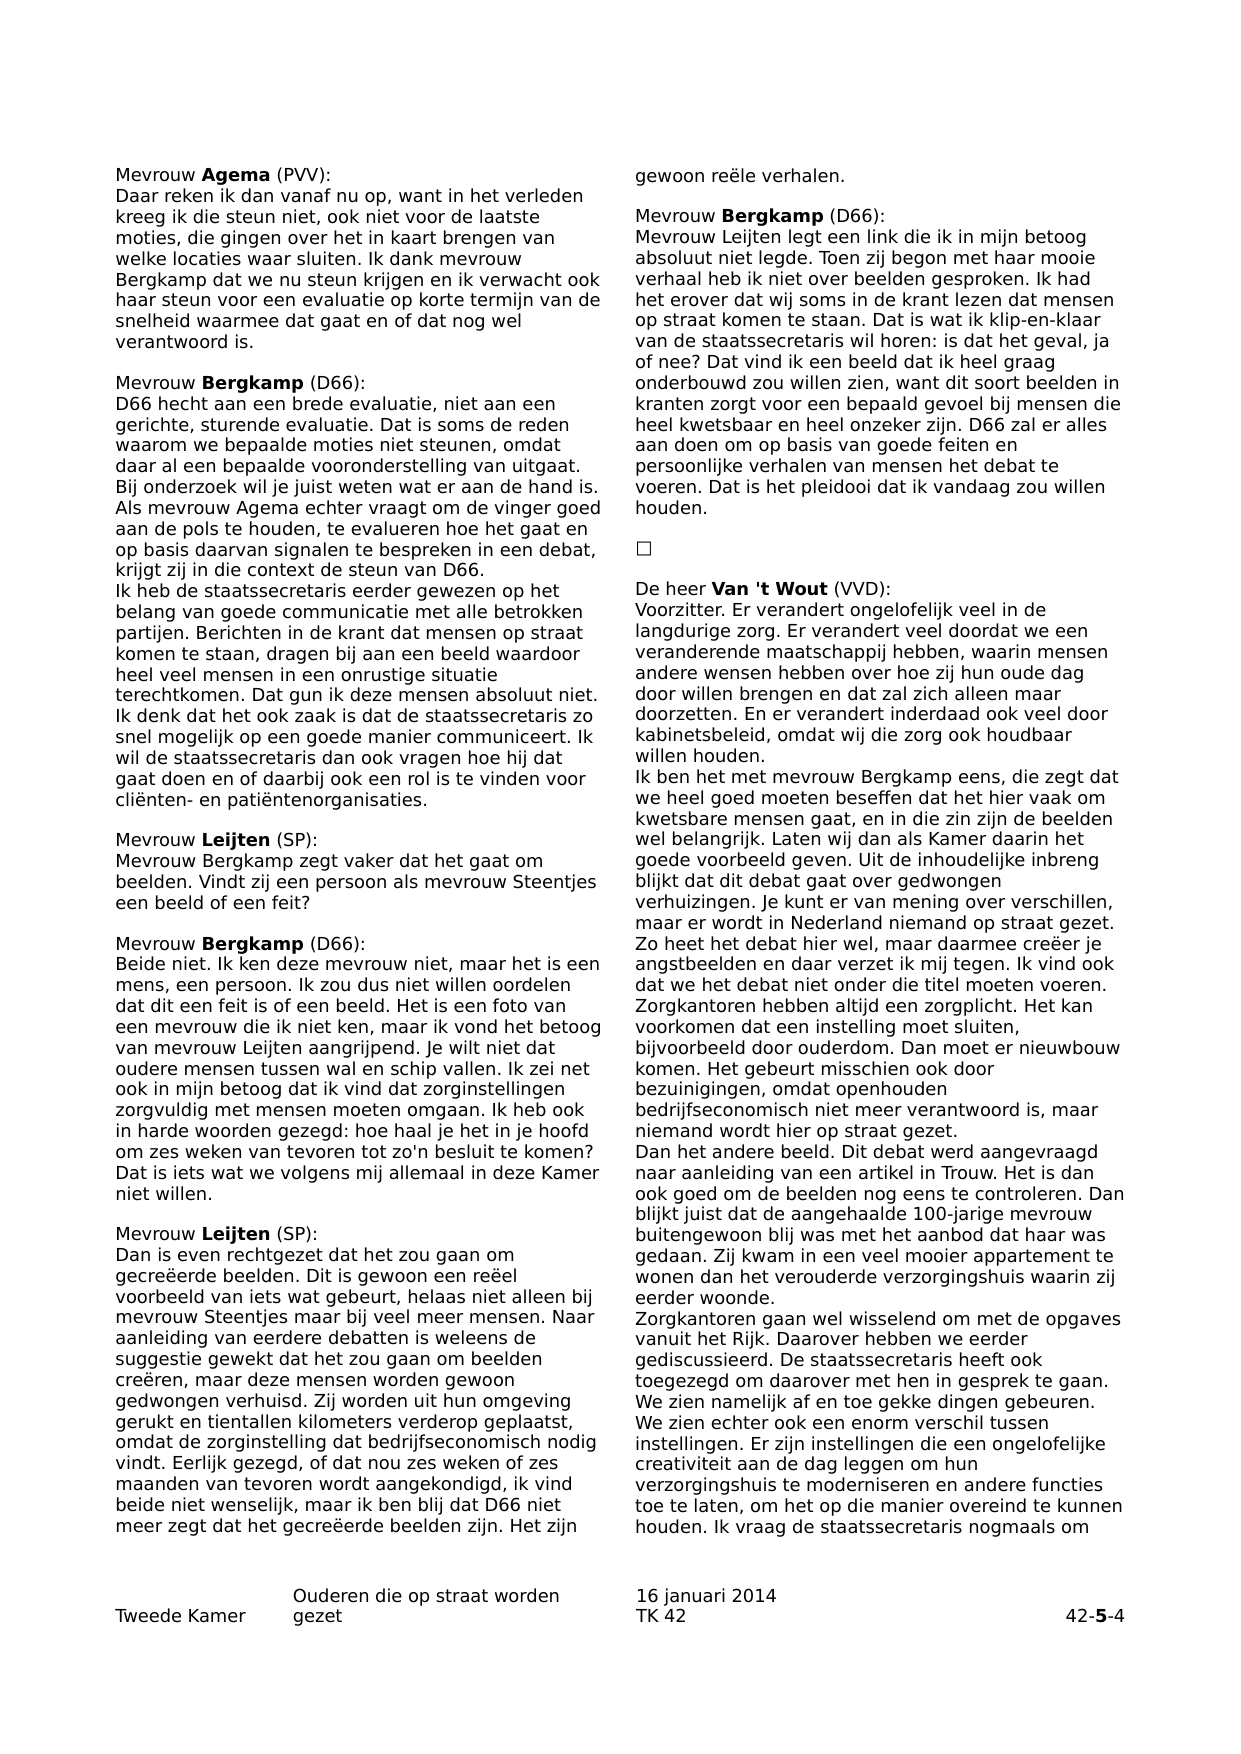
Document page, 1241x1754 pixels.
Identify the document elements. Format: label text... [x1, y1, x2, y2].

text Mevrouw Bergkamp zegt vaker dat het gaat om beelden. Vindt zij een persoon als mevrouw Steentjes een beeld of een feit? [115, 851, 605, 913]
text Mevrouw Leijten (SP): [115, 830, 605, 851]
text Mevrouw Bergkamp (D66): [635, 206, 1125, 227]
text D66 hecht aan een brede evaluatie, niet aan een gerichte, sturende evaluatie. Dat is soms de reden waarom we bepaalde moties niet steunen, omdat daar al een bepaalde vooronderstelling van uitgaat. Bij onderzoek wil je juist weten wat er aan de hand is. Als mevrouw Agema echter vraagt om de vinger goed aan de pols te houden, te evalueren hoe het gaat en op basis daarvan signalen te bespreken in een debat, krijgt zij in die context de steun van D66. [115, 393, 605, 581]
text Mevrouw Leijten (SP): [115, 1224, 605, 1245]
text Mevrouw Agema (PVV): [115, 165, 605, 186]
text Dan is even rechtgezet dat het zou gaan om gecreëerde beelden. Dit is gewoon een reëel voorbeeld van iets wat gebeurt, helaas niet alleen bij mevrouw Steentjes maar bij veel meer mensen. Naar aanleiding van eerdere debatten is weleens de suggestie gewekt dat het zou gaan om beelden creëren, maar deze mensen worden gewoon gedwongen verhuisd. Zij worden uit hun omgeving gerukt en tientallen kilometers verderop geplaatst, omdat de zorginstelling dat bedrijfseconomisch nodig vindt. Eerlijk gezegd, of dat nou zes weken of zes maanden van tevoren wordt aangekondigd, ik vind beide niet wenselijk, maar ik ben blij dat D66 niet meer zegt dat het gecreëerde beelden zijn. Het zijn [115, 1245, 605, 1536]
text Mevrouw Leijten legt een link die ik in mijn betoog absoluut niet legde. Toen zij begon met haar mooie verhaal heb ik niet over beelden gesproken. Ik had het erover dat wij soms in de krant lezen dat mensen op straat komen te staan. Dat is wat ik klip-en-klaar van de staatssecretaris wil horen: is dat het geval, ja of nee? Dat vind ik een beeld dat ik heel graag onderbouwd zou willen zien, want dit soort beelden in kranten zorgt voor een bepaald gevoel bij mensen die heel kwetsbaar en heel onzeker zijn. D66 zal er alles aan doen om op basis van goede feiten en persoonlijke verhalen van mensen het debat te voeren. Dat is het pleidooi dat ik vandaag zou willen houden. [635, 227, 1125, 518]
text Dan het andere beeld. Dit debat werd aangevraagd naar aanleiding van een artikel in Trouw. Het is dan ook goed om de beelden nog eens te controleren. Dan blijkt juist dat de aangehaalde 100-jarige mevrouw buitengewoon blij was met het aanbod dat haar was gedaan. Zij kwam in een veel mooier appartement te wonen dan het verouderde verzorgingshuis waarin zij eerder woonde. [635, 1142, 1125, 1308]
text De heer Van 't Wout (VVD): [635, 579, 1125, 600]
text gewoon reële verhalen. [635, 165, 1125, 186]
text ⬜ [635, 538, 1125, 559]
text Mevrouw Bergkamp (D66): [115, 933, 605, 954]
text Ik ben het met mevrouw Bergkamp eens, die zegt dat we heel goed moeten beseffen dat het hier vaak om kwetsbare mensen gaat, en in die zin zijn de beelden wel belangrijk. Laten wij dan als Kamer daarin het goede voorbeeld geven. Uit de inhoudelijke inbreng blijkt dat dit debat gaat over gedwongen verhuizingen. Je kunt er van mening over verschillen, maar er wordt in Nederland niemand op straat gezet. Zo heet het debat hier wel, maar daarmee creëer je angstbeelden en daar verzet ik mij tegen. Ik vind ook dat we het debat niet onder die titel moeten voeren. Zorgkantoren hebben altijd een zorgplicht. Het kan voorkomen dat een instelling moet sluiten, bijvoorbeeld door ouderdom. Dan moet er nieuwbouw komen. Het gebeurt misschien ook door bezuinigingen, omdat openhouden bedrijfseconomisch niet meer verantwoord is, maar niemand wordt hier op straat gezet. [635, 767, 1125, 1142]
text Mevrouw Bergkamp (D66): [115, 373, 605, 393]
text Ik heb de staatssecretaris eerder gewezen op het belang van goede communicatie met alle betrokken partijen. Berichten in de krant dat mensen op straat komen te staan, dragen bij aan een beeld waardoor heel veel mensen in een onrustige situatie terechtkomen. Dat gun ik deze mensen absoluut niet. Ik denk dat het ook zaak is dat de staatssecretaris zo snel mogelijk op een goede manier communiceert. Ik wil de staatssecretaris dan ook vragen hoe hij dat gaat doen en of daarbij ook een rol is te vinden voor cliënten- en patiëntenorganisaties. [115, 581, 605, 810]
text Daar reken ik dan vanaf nu op, want in het verleden kreeg ik die steun niet, ook niet voor de laatste moties, die gingen over het in kaart brengen van welke locaties waar sluiten. Ik dank mevrouw Bergkamp dat we nu steun krijgen en ik verwacht ook haar steun voor een evaluatie op korte termijn van de snelheid waarmee dat gaat en of dat nog wel verantwoord is. [115, 186, 605, 353]
text Voorzitter. Er verandert ongelofelijk veel in de langdurige zorg. Er verandert veel doordat we een veranderende maatschappij hebben, waarin mensen andere wensen hebben over hoe zij hun oude dag door willen brengen en dat zal zich alleen maar doorzetten. En er verandert inderdaad ook veel door kabinetsbeleid, omdat wij die zorg ook houdbaar willen houden. [635, 600, 1125, 767]
text Beide niet. Ik ken deze mevrouw niet, maar het is een mens, een persoon. Ik zou dus niet willen oordelen dat dit een feit is of een beeld. Het is een foto van een mevrouw die ik niet ken, maar ik vond het betoog van mevrouw Leijten aangrijpend. Je wilt niet dat oudere mensen tussen wal en schip vallen. Ik zei net ook in mijn betoog dat ik vind dat zorginstellingen zorgvuldig met mensen moeten omgaan. Ik heb ook in harde woorden gezegd: hoe haal je het in je hoofd om zes weken van tevoren tot zo'n besluit te komen? Dat is iets wat we volgens mij allemaal in deze Kamer niet willen. [115, 954, 605, 1204]
text Zorgkantoren gaan wel wisselend om met de opgaves vanuit het Rijk. Daarover hebben we eerder gediscussieerd. De staatssecretaris heeft ook toegezegd om daarover met hen in gesprek te gaan. We zien namelijk af en toe gekke dingen gebeuren. We zien echter ook een enorm verschil tussen instellingen. Er zijn instellingen die een ongelofelijke creativiteit aan de dag leggen om hun verzorgingshuis te moderniseren en andere functies toe te laten, om het op die manier overeind te kunnen houden. Ik vraag de staatssecretaris nogmaals om [635, 1308, 1125, 1537]
